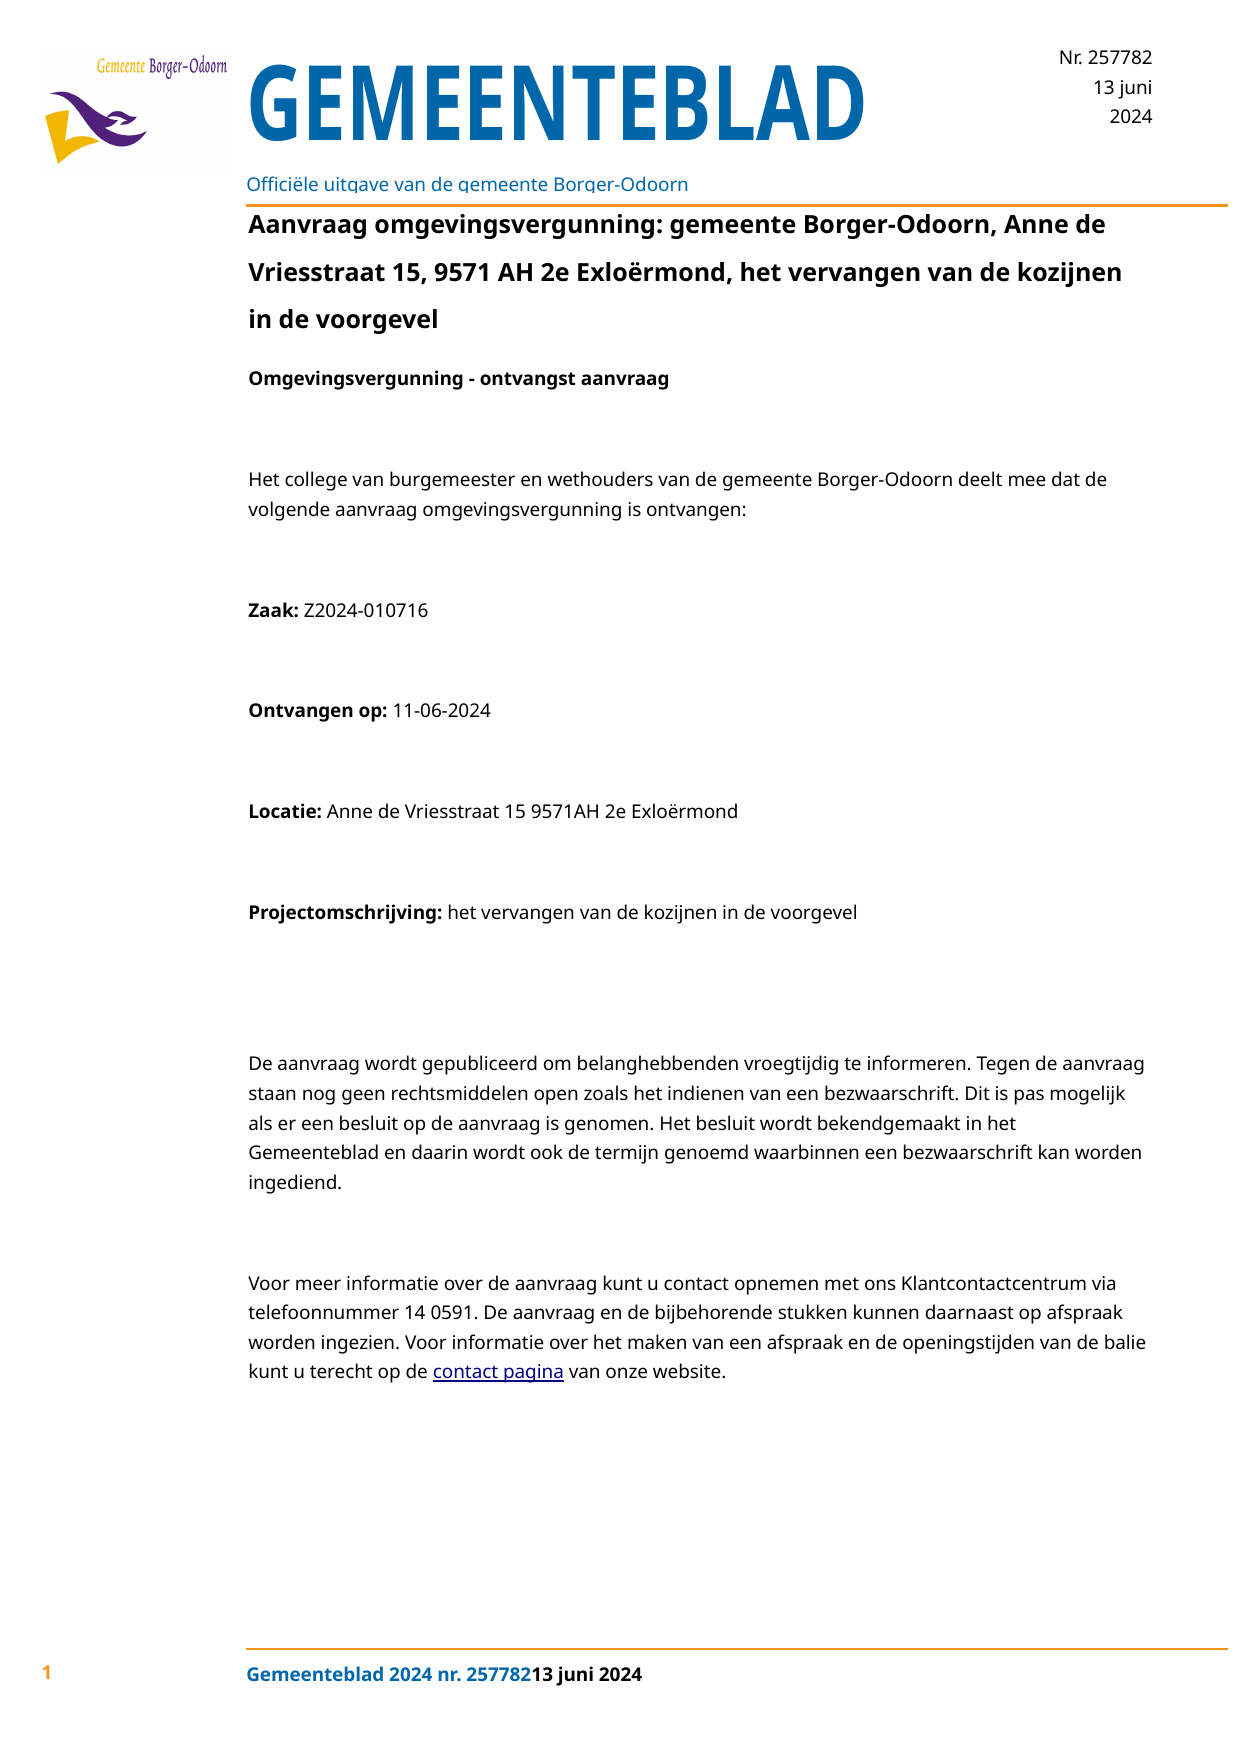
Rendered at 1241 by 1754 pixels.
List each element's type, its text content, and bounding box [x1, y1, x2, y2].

text Het college van burgemeester en wethouders van de gemeente Borger-Odoorn deelt mee dat de volgende aanvraag omgevingsvergunning is ontvangen: [248, 466, 1152, 522]
text De aanvraag wordt gepubliceerd om belanghebbenden vroegtijdig te informeren. Tegen de aanvraag staan nog geen rechtsmiddelen open zoals het indienen van een bezwaarschrift. Dit is pas mogelijk als er een besluit op de aanvraag is genomen. Het besluit wordt bekendgemaakt in het Gemeenteblad en daarin wordt ook de termijn genoemd waarbinnen een bezwaarschrift kan worden ingediend. [248, 1051, 1152, 1194]
text Omgevingsvergunning - ontvangst aanvraag [248, 366, 1152, 391]
text Ontvangen op: 11-06-2024 [248, 698, 1152, 723]
text Projectomschrijving: het vervangen van de kozijnen in de voorgevel [248, 899, 1152, 925]
text Voor meer informatie over de aanvraag kunt u contact opnemen met ons Klantcontactcentrum via telefoonnummer 14 0591. De aanvraag en de bijbehorende stukken kunnen daarnaast op afspraak worden ingezien. Voor informatie over het maken van een afspraak en de openingstijden van de balie kunt u terecht op de contact pagina van onze website. [248, 1270, 1152, 1384]
text Zaak: Z2024-010716 [248, 597, 1152, 622]
text Aanvraag omgevingsvergunning: gemeente Borger-Odoorn, Anne de Vriesstraat 15, 9571 AH 2e Exloërmond, het vervangen van de kozijnen in de voorgevel [248, 207, 1152, 336]
text Locatie: Anne de Vriesstraat 15 9571AH 2e Exloërmond [248, 798, 1152, 824]
picture [41, 47, 231, 172]
